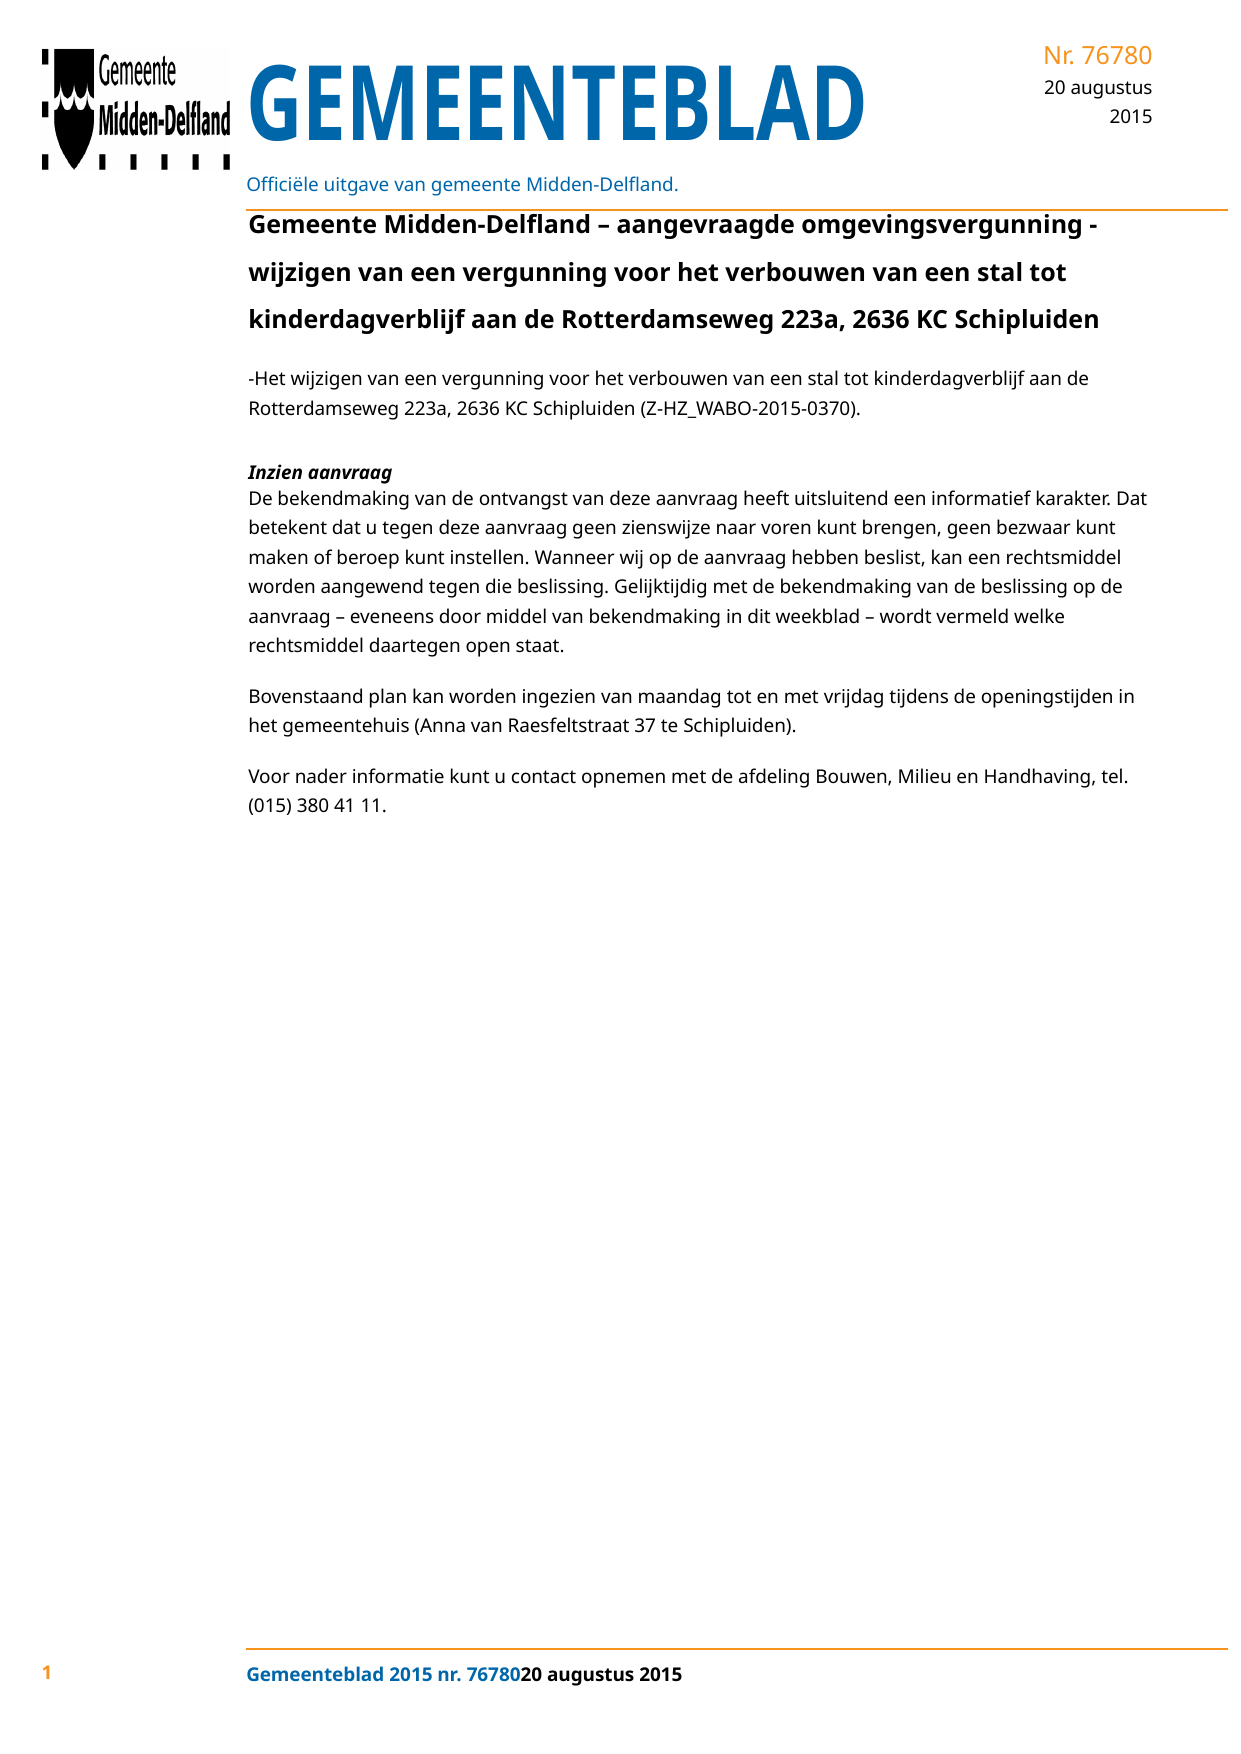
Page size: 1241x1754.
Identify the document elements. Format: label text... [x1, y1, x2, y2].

text De bekendmaking van de ontvangst van deze aanvraag heeft uitsluitend een informatief karakter. Dat betekent dat u tegen deze aanvraag geen zienswijze naar voren kunt brengen, geen bezwaar kunt maken of beroep kunt instellen. Wanneer wij op de aanvraag hebben beslist, kan een rechtsmiddel worden aangewend tegen die beslissing. Gelijktijdig met de bekendmaking van de beslissing op de aanvraag – eveneens door middel van bekendmaking in dit weekblad – wordt vermeld welke rechtsmiddel daartegen open staat. [248, 485, 1152, 658]
text Inzien aanvraag [248, 459, 1152, 485]
picture [41, 47, 231, 172]
text Bovenstaand plan kan worden ingezien van maandag tot en met vrijdag tijdens de openingstijden in het gemeentehuis (Anna van Raesfeltstraat 37 te Schipluiden). [248, 683, 1152, 738]
text -Het wijzigen van een vergunning voor het verbouwen van een stal tot kinderdagverblijf aan de Rotterdamseweg 223a, 2636 KC Schipluiden (Z-HZ_WABO-2015-0370). [248, 366, 1152, 421]
text Voor nader informatie kunt u contact opnemen met de afdeling Bouwen, Milieu en Handhaving, tel. (015) 380 41 11. [248, 763, 1152, 818]
text Gemeente Midden-Delfland – aangevraagde omgevingsvergunning - wijzigen van een vergunning voor het verbouwen van een stal tot kinderdagverblijf aan de Rotterdamseweg 223a, 2636 KC Schipluiden [248, 211, 1152, 336]
